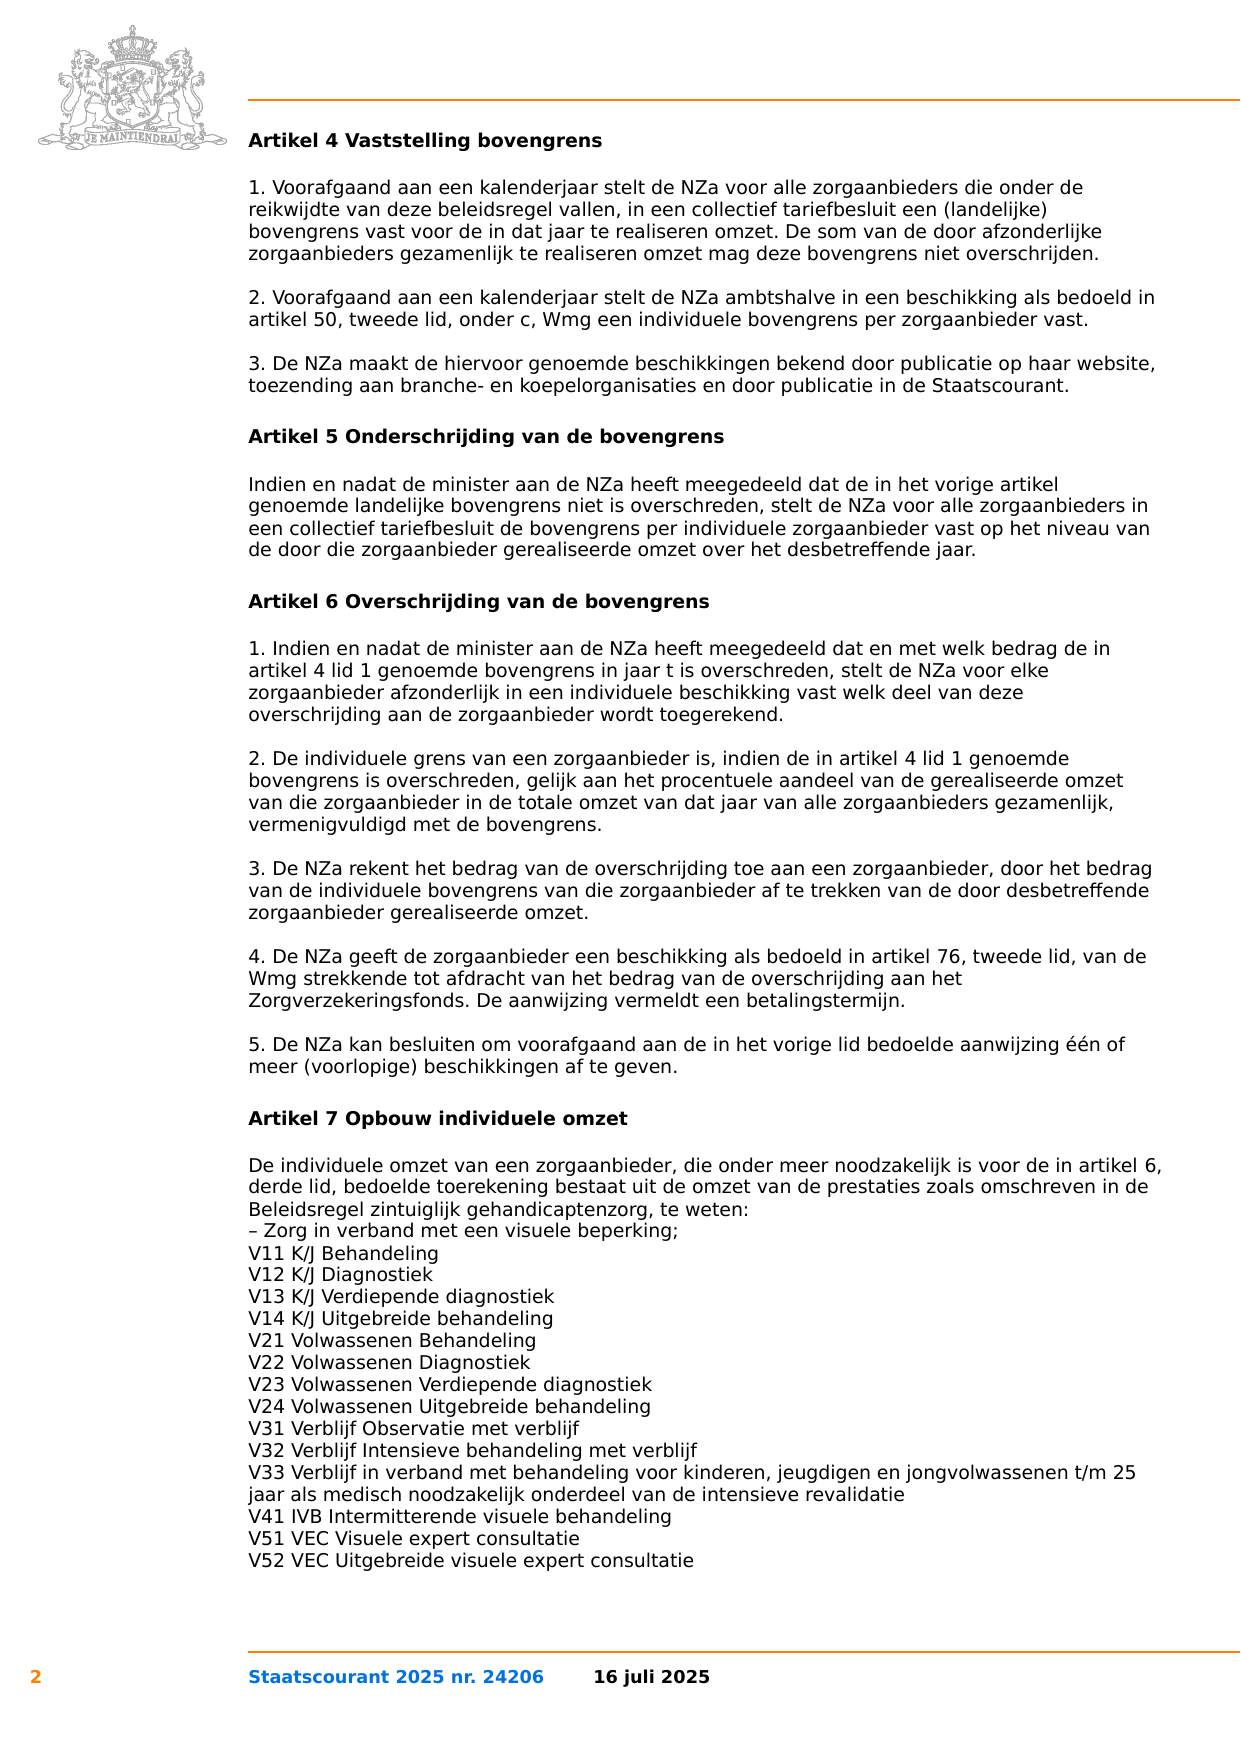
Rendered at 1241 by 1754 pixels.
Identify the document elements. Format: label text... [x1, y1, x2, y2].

text V13 K/J Verdiepende diagnostiek [248, 1286, 1163, 1308]
text – Zorg in verband met een visuele beperking; [248, 1220, 1163, 1242]
subtitle Artikel 5 Onderschrijding van de bovengrens [248, 426, 1163, 448]
text 2. Voorafgaand aan een kalenderjaar stelt de NZa ambtshalve in een beschikking als bedoeld in artikel 50, tweede lid, onder c, Wmg een individuele bovengrens per zorgaanbieder vast. [248, 287, 1163, 331]
text Indien en nadat de minister aan de NZa heeft meegedeeld dat de in het vorige artikel genoemde landelijke bovengrens niet is overschreden, stelt de NZa voor alle zorgaanbieders in een collectief tariefbesluit de bovengrens per individuele zorgaanbieder vast op het niveau van de door die zorgaanbieder gerealiseerde omzet over het desbetreffende jaar. [248, 473, 1163, 561]
text V21 Volwassenen Behandeling [248, 1330, 1163, 1352]
text V41 IVB Intermitterende visuele behandeling [248, 1506, 1163, 1528]
text 1. Indien en nadat de minister aan de NZa heeft meegedeeld dat en met welk bedrag de in artikel 4 lid 1 genoemde bovengrens in jaar t is overschreden, stelt de NZa voor elke zorgaanbieder afzonderlijk in een individuele beschikking vast welk deel van deze overschrijding aan de zorgaanbieder wordt toegerekend. [248, 638, 1163, 726]
subtitle Artikel 7 Opbouw individuele omzet [248, 1107, 1163, 1129]
text V32 Verblijf Intensieve behandeling met verblijf [248, 1440, 1163, 1462]
text V11 K/J Behandeling [248, 1242, 1163, 1264]
text V22 Volwassenen Diagnostiek [248, 1352, 1163, 1374]
text 4. De NZa geeft de zorgaanbieder een beschikking als bedoeld in artikel 76, tweede lid, van de Wmg strekkende tot afdracht van het bedrag van de overschrijding aan het Zorgverzekeringsfonds. De aanwijzing vermeldt een betalingstermijn. [248, 946, 1163, 1012]
text V12 K/J Diagnostiek [248, 1264, 1163, 1286]
text V52 VEC Uitgebreide visuele expert consultatie [248, 1550, 1163, 1572]
subtitle Artikel 6 Overschrijding van de bovengrens [248, 591, 1163, 613]
text V51 VEC Visuele expert consultatie [248, 1528, 1163, 1550]
text V14 K/J Uitgebreide behandeling [248, 1308, 1163, 1330]
text V24 Volwassenen Uitgebreide behandeling [248, 1396, 1163, 1418]
text 2. De individuele grens van een zorgaanbieder is, indien de in artikel 4 lid 1 genoemde bovengrens is overschreden, gelijk aan het procentuele aandeel van de gerealiseerde omzet van die zorgaanbieder in de totale omzet van dat jaar van alle zorgaanbieders gezamenlijk, vermenigvuldigd met de bovengrens. [248, 748, 1163, 836]
text De individuele omzet van een zorgaanbieder, die onder meer noodzakelijk is voor de in artikel 6, derde lid, bedoelde toerekening bestaat uit de omzet van de prestaties zoals omschreven in de Beleidsregel zintuiglijk gehandicaptenzorg, te weten: [248, 1154, 1163, 1220]
picture [38, 25, 227, 150]
text 1. Voorafgaand aan een kalenderjaar stelt de NZa voor alle zorgaanbieders die onder de reikwijdte van deze beleidsregel vallen, in een collectief tariefbesluit een (landelijke) bovengrens vast voor de in dat jaar te realiseren omzet. De som van de door afzonderlijke zorgaanbieders gezamenlijk te realiseren omzet mag deze bovengrens niet overschrijden. [248, 177, 1163, 265]
text V33 Verblijf in verband met behandeling voor kinderen, jeugdigen en jongvolwassenen t/m 25 jaar als medisch noodzakelijk onderdeel van de intensieve revalidatie [248, 1462, 1163, 1506]
text 5. De NZa kan besluiten om voorafgaand aan de in het vorige lid bedoelde aanwijzing één of meer (voorlopige) beschikkingen af te geven. [248, 1033, 1163, 1077]
text V23 Volwassenen Verdiepende diagnostiek [248, 1374, 1163, 1396]
text 3. De NZa maakt de hiervoor genoemde beschikkingen bekend door publicatie op haar website, toezending aan branche- en koepelorganisaties en door publicatie in de Staatscourant. [248, 352, 1163, 396]
text V31 Verblijf Observatie met verblijf [248, 1418, 1163, 1440]
text 3. De NZa rekent het bedrag van de overschrijding toe aan een zorgaanbieder, door het bedrag van de individuele bovengrens van die zorgaanbieder af te trekken van de door desbetreffende zorgaanbieder gerealiseerde omzet. [248, 858, 1163, 924]
subtitle Artikel 4 Vaststelling bovengrens [248, 130, 1163, 152]
